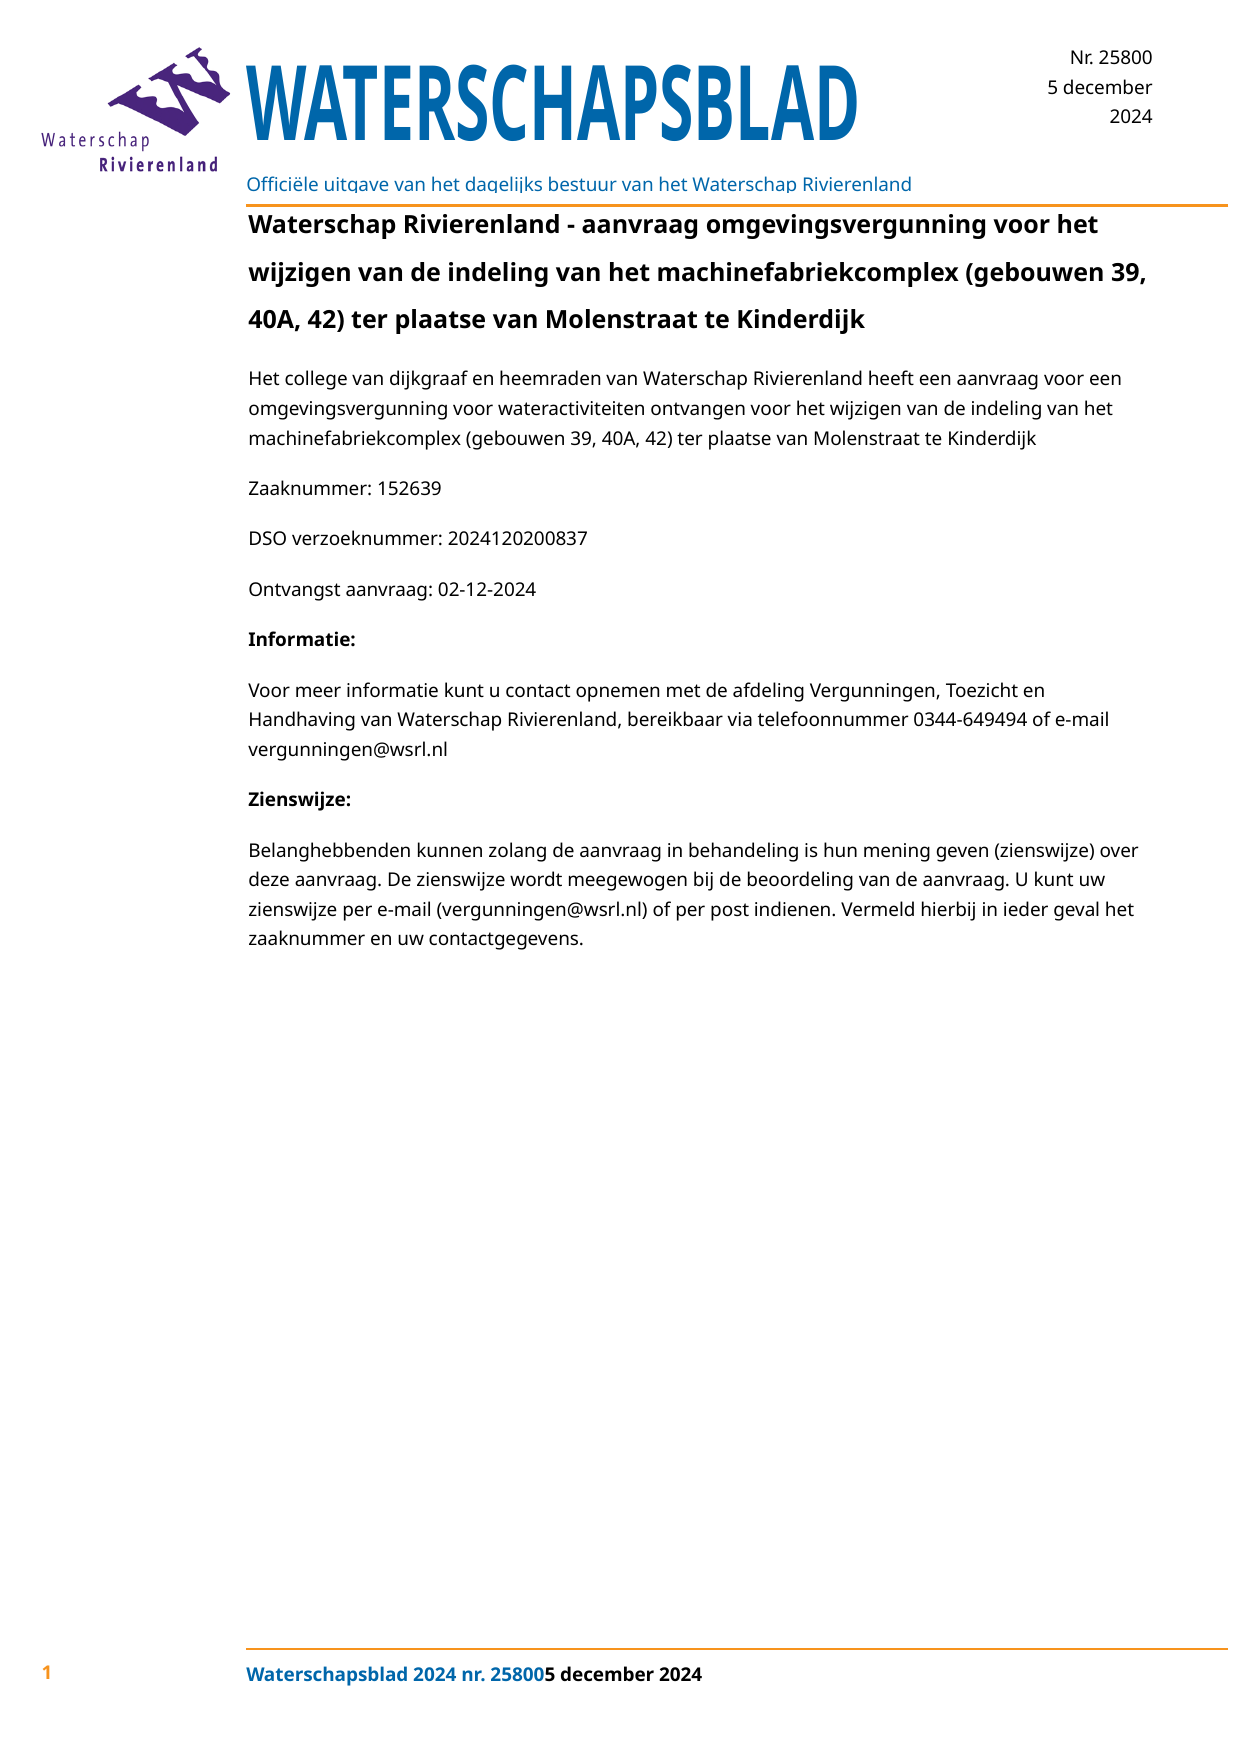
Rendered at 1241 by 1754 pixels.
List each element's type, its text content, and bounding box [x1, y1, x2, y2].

text Ontvangst aanvraag: 02-12-2024 [248, 576, 1152, 602]
text Zaaknummer: 152639 [248, 475, 1152, 501]
text Voor meer informatie kunt u contact opnemen met de afdeling Vergunningen, Toezicht en Handhaving van Waterschap Rivierenland, bereikbaar via telefoonnummer 0344-649494 of e-mail vergunningen@wsrl.nl [248, 677, 1152, 762]
text Waterschap Rivierenland - aanvraag omgevingsvergunning voor het wijzigen van de indeling van het machinefabriekcomplex (gebouwen 39, 40A, 42) ter plaatse van Molenstraat te Kinderdijk [248, 207, 1152, 336]
text Zienswijze: [248, 786, 1152, 812]
text Het college van dijkgraaf en heemraden van Waterschap Rivierenland heeft een aanvraag voor een omgevingsvergunning voor wateractiviteiten ontvangen voor het wijzigen van de indeling van het machinefabriekcomplex (gebouwen 39, 40A, 42) ter plaatse van Molenstraat te Kinderdijk [248, 366, 1152, 450]
text Belanghebbenden kunnen zolang de aanvraag in behandeling is hun mening geven (zienswijze) over deze aanvraag. De zienswijze wordt meegewogen bij de beoordeling van de aanvraag. U kunt uw zienswijze per e-mail (vergunningen@wsrl.nl) of per post indienen. Vermeld hierbij in ieder geval het zaaknummer en uw contactgegevens. [248, 837, 1152, 951]
picture [41, 47, 231, 172]
text Informatie: [248, 626, 1152, 652]
text DSO verzoeknummer: 2024120200837 [248, 526, 1152, 551]
